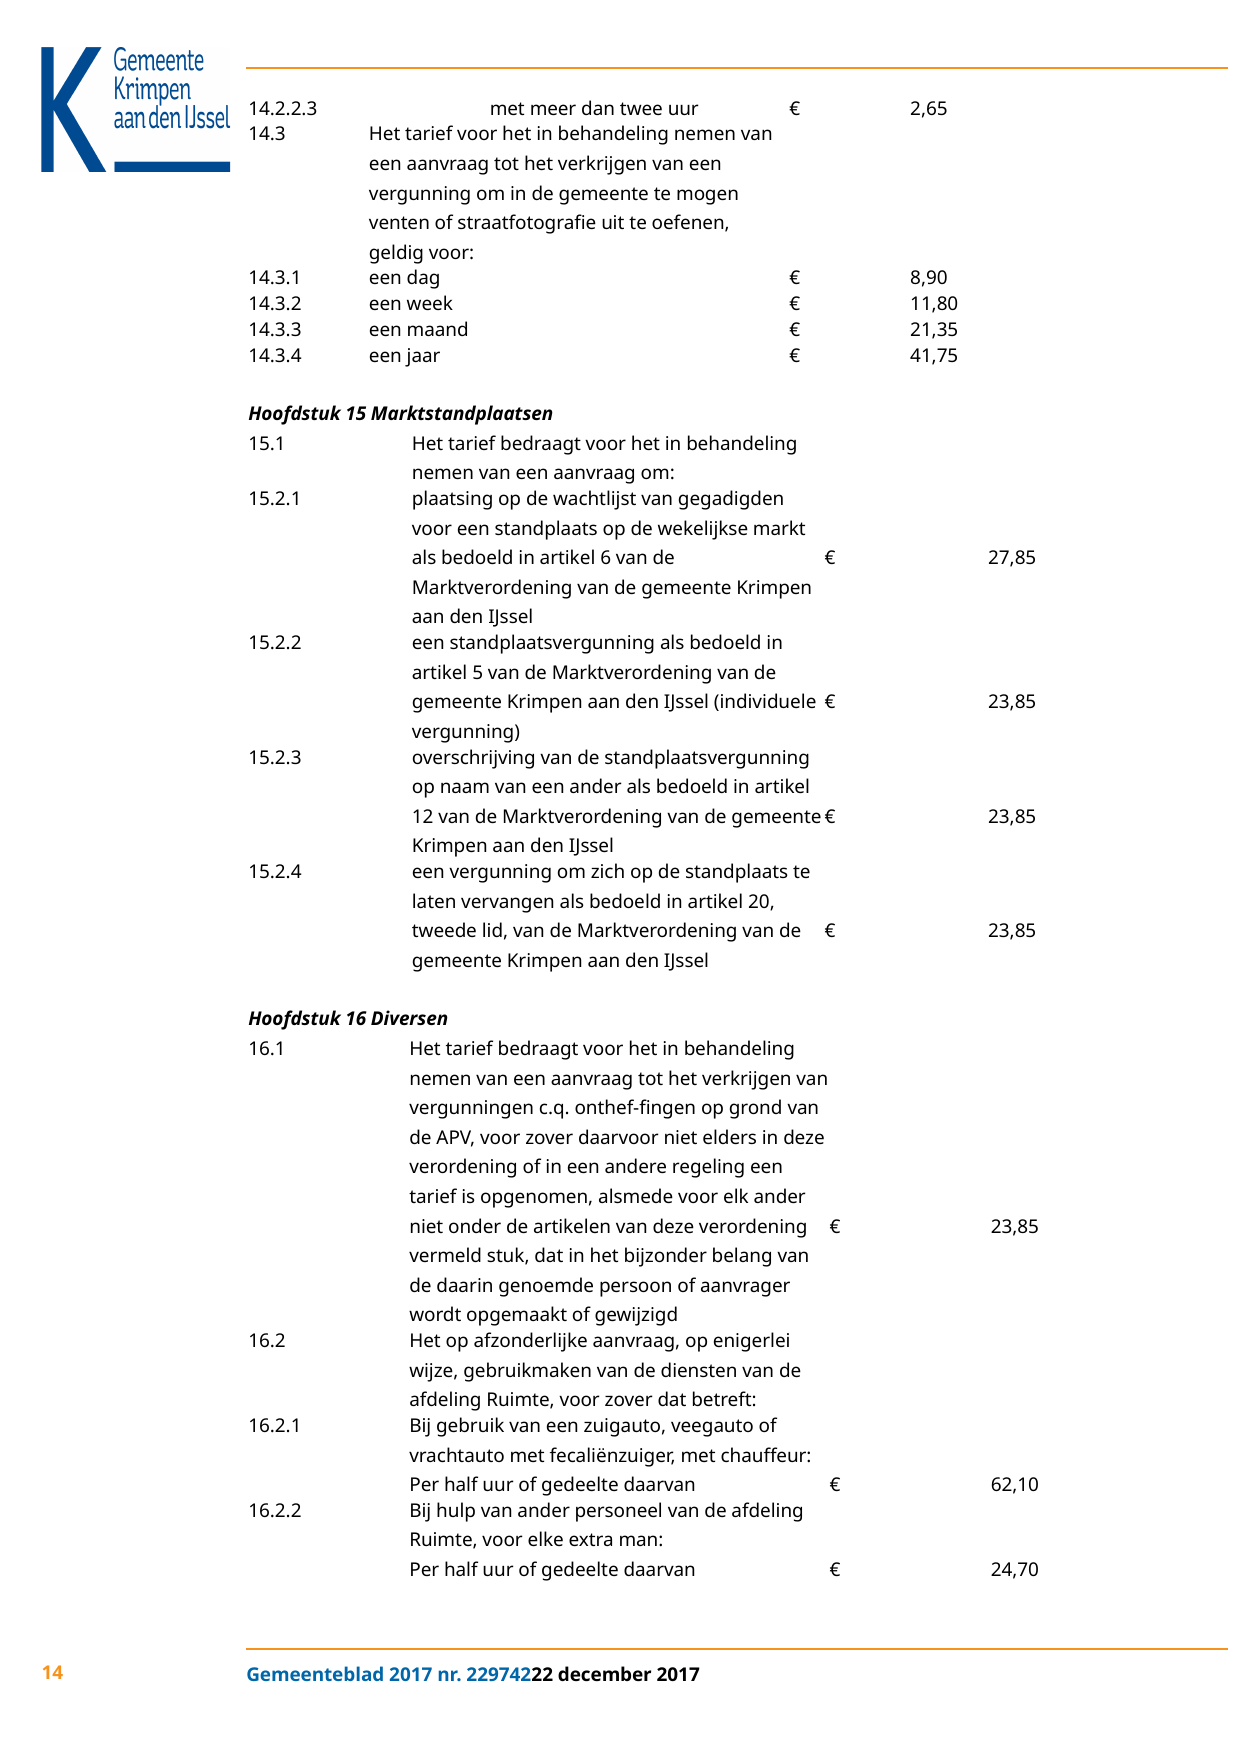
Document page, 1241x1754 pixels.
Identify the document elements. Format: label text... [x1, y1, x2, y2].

table_cell een standplaatsvergunning als bedoeld in artikel 5 van de Marktverordening van de gemeente Krimpen aan den IJssel (individuele vergunning) [412, 629, 824, 744]
table_cell een dag [369, 265, 789, 290]
picture [41, 47, 231, 172]
table_cell een vergunning om zich op de standplaats te laten vervangen als bedoeld in artikel 20, tweede lid, van de Marktverordening van de gemeente Krimpen aan den IJssel [412, 858, 824, 973]
table_cell € [829, 1412, 991, 1497]
table_cell € [789, 316, 910, 342]
text Hoofdstuk 16 Diversen [248, 1006, 1152, 1031]
table_cell 23,85 [988, 629, 1152, 744]
table_cell 8,90 [910, 265, 1031, 290]
table_cell 15.2.4 [248, 858, 412, 973]
text Hoofdstuk 15 Marktstandplaatsen [248, 400, 1152, 426]
table_cell een week [369, 290, 789, 316]
table_cell 16.2.2 [248, 1497, 409, 1582]
table_cell € [789, 290, 910, 316]
table_cell € [824, 744, 988, 858]
table_cell 23,85 [988, 744, 1152, 858]
table_cell € [789, 95, 910, 121]
table_header Het tarief bedraagt voor het in behandeling nemen van een aanvraag tot het verkrijgen van vergunningen c.q. onthef-fingen op grond van de APV, voor zover daarvoor niet elders in deze verordening of in een andere regeling een tarief is opgenomen, alsmede voor elk ander niet onder de artikelen van deze verordening vermeld stuk, dat in het bijzonder belang van de daarin genoemde persoon of aanvrager wordt opgemaakt of gewijzigd [409, 1035, 829, 1327]
table_cell [789, 121, 910, 264]
table_cell 14.3.1 [248, 265, 369, 290]
table_cell met meer dan twee uur [490, 95, 789, 121]
table_header € [829, 1035, 991, 1327]
table_cell 23,85 [988, 858, 1152, 973]
table_cell € [824, 629, 988, 744]
table_cell Bij gebruik van een zuigauto, veegauto of vrachtauto met fecaliënzuiger, met chauffeur: Per half uur of gedeelte daarvan [409, 1412, 829, 1497]
table_cell 14.3 [248, 121, 369, 264]
table_cell plaatsing op de wachtlijst van gegadigden voor een standplaats op de wekelijkse markt als bedoeld in artikel 6 van de Marktverordening van de gemeente Krimpen aan den IJssel [412, 485, 824, 629]
table_cell 16.2 [248, 1327, 409, 1412]
table_cell Het tarief voor het in behandeling nemen van een aanvraag tot het verkrijgen van een vergunning om in de gemeente te mogen venten of straatfotografie uit te oefenen, geldig voor: [369, 121, 789, 264]
table_cell 15.2.1 [248, 485, 412, 629]
table_header 15.1 [248, 430, 412, 485]
table_cell 14.2.2.3 [248, 95, 489, 121]
table_cell Bij hulp van ander personeel van de afdeling Ruimte, voor elke extra man: Per half uur of gedeelte daarvan [409, 1497, 829, 1582]
table_cell [829, 1327, 1152, 1412]
table_cell 27,85 [988, 485, 1152, 629]
table_cell 24,70 [991, 1497, 1152, 1582]
table_cell € [824, 485, 988, 629]
table_cell 14.3.4 [248, 342, 369, 367]
table_cell 14.3.3 [248, 316, 369, 342]
table_cell Het op afzonderlijke aanvraag, op enigerlei wijze, gebruikmaken van de diensten van de afdeling Ruimte, voor zover dat betreft: [409, 1327, 829, 1412]
table_header [824, 430, 1152, 485]
table_cell overschrijving van de standplaatsvergunning op naam van een ander als bedoeld in artikel 12 van de Marktverordening van de gemeente Krimpen aan den IJssel [412, 744, 824, 858]
table_cell 16.2.1 [248, 1412, 409, 1497]
table_cell een jaar [369, 342, 789, 367]
table_cell een maand [369, 316, 789, 342]
table_header 16.1 [248, 1035, 409, 1327]
table_cell 15.2.3 [248, 744, 412, 858]
table_cell € [829, 1497, 991, 1582]
table_cell 62,10 [991, 1412, 1152, 1497]
table_cell 14.3.2 [248, 290, 369, 316]
table_cell 15.2.2 [248, 629, 412, 744]
table_cell € [789, 342, 910, 367]
table_cell 41,75 [910, 342, 1031, 367]
table_cell [910, 121, 1031, 264]
table_cell 2,65 [910, 95, 1031, 121]
table_cell € [789, 265, 910, 290]
table_cell € [824, 858, 988, 973]
table_cell 11,80 [910, 290, 1031, 316]
table_cell 21,35 [910, 316, 1031, 342]
table_header Het tarief bedraagt voor het in behandeling nemen van een aanvraag om: [412, 430, 824, 485]
table_header 23,85 [991, 1035, 1152, 1327]
